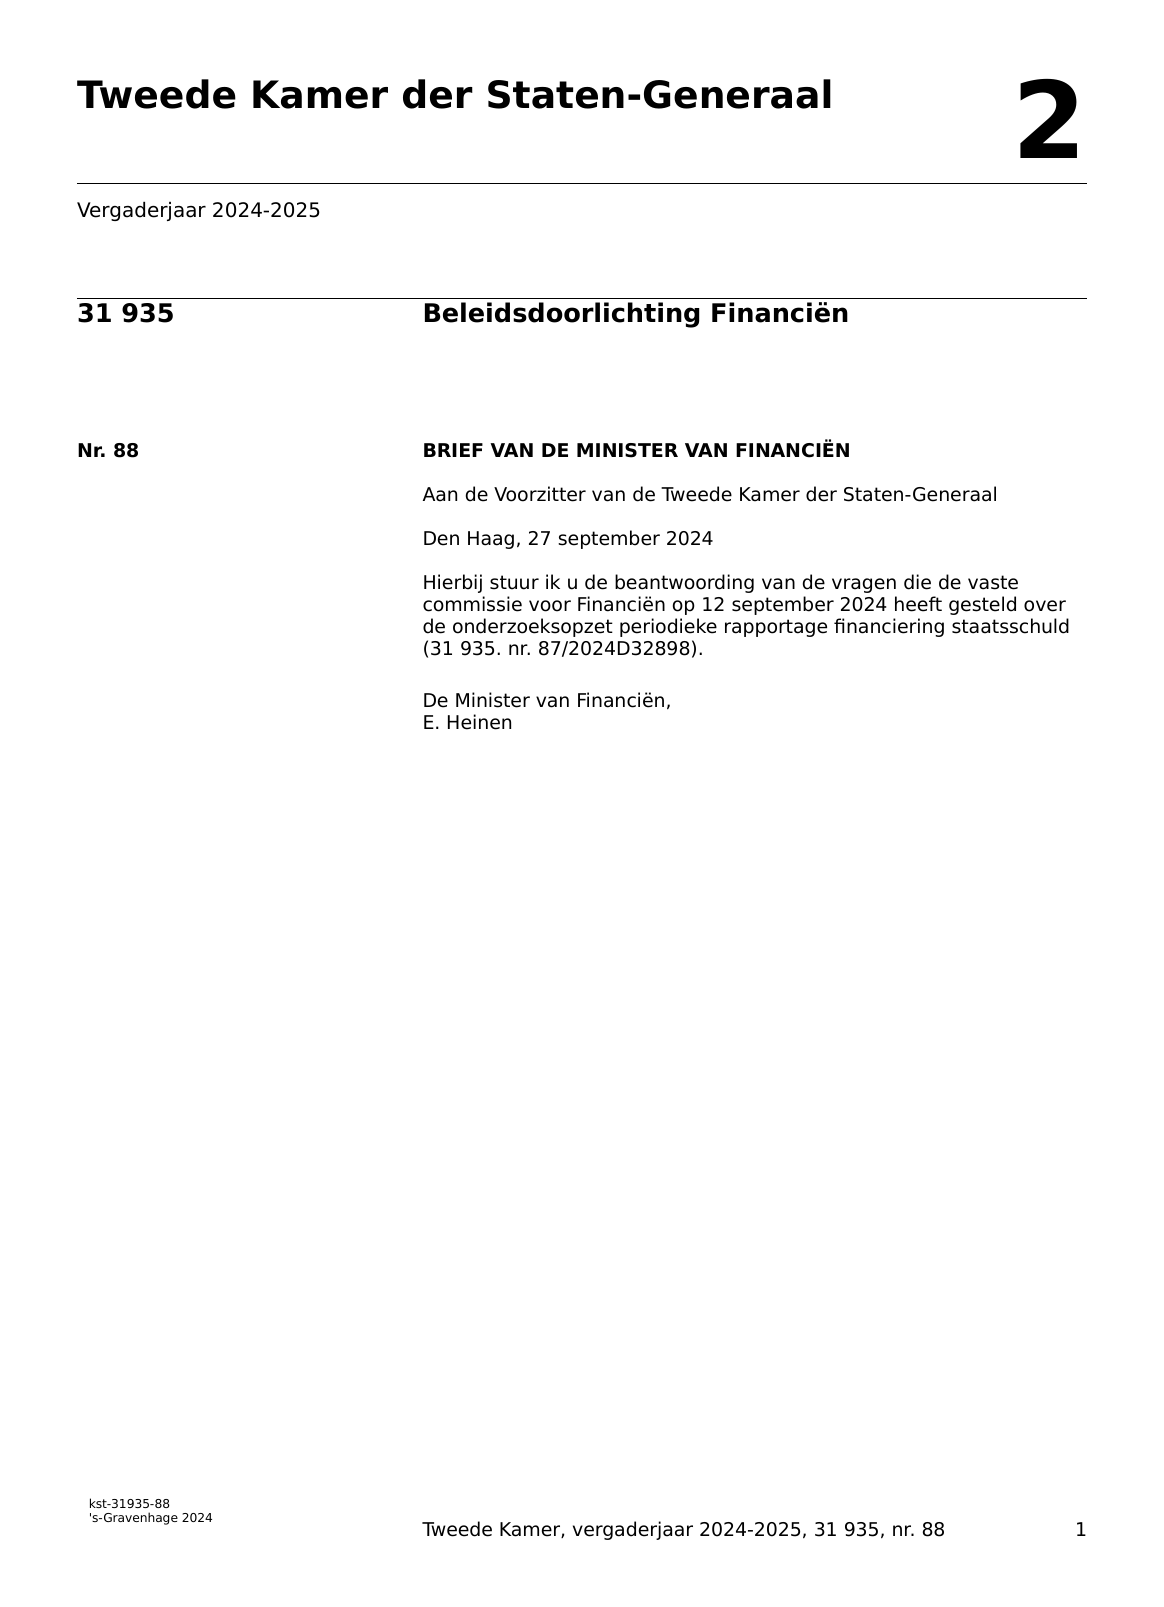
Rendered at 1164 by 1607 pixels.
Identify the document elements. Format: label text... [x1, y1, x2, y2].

text 's-Gravenhage 2024 [88, 1511, 323, 1525]
table_header Tweede Kamer der Staten-Generaal [77, 59, 886, 183]
subtitle Nr. 88 BRIEF VAN DE MINISTER VAN FINANCIËN [77, 440, 1087, 462]
text Den Haag, 27 september 2024 [422, 528, 1087, 550]
text kst-31935-88 [88, 1497, 323, 1511]
table_header 2 [886, 59, 1087, 183]
subtitle 31 935 Beleidsdoorlichting Financiën [77, 299, 1087, 329]
text Hierbij stuur ik u de beantwoording van de vragen die de vaste commissie voor Financiën op 12 september 2024 heeft gesteld over de onderzoeksopzet periodieke rapportage financiering staatsschuld (31 935. nr. 87/2024D32898). [422, 572, 1087, 660]
table_cell Vergaderjaar 2024-2025 [77, 184, 1087, 298]
text Aan de Voorzitter van de Tweede Kamer der Staten-Generaal [422, 484, 1087, 506]
text De Minister van Financiën, E. Heinen [422, 690, 1087, 734]
